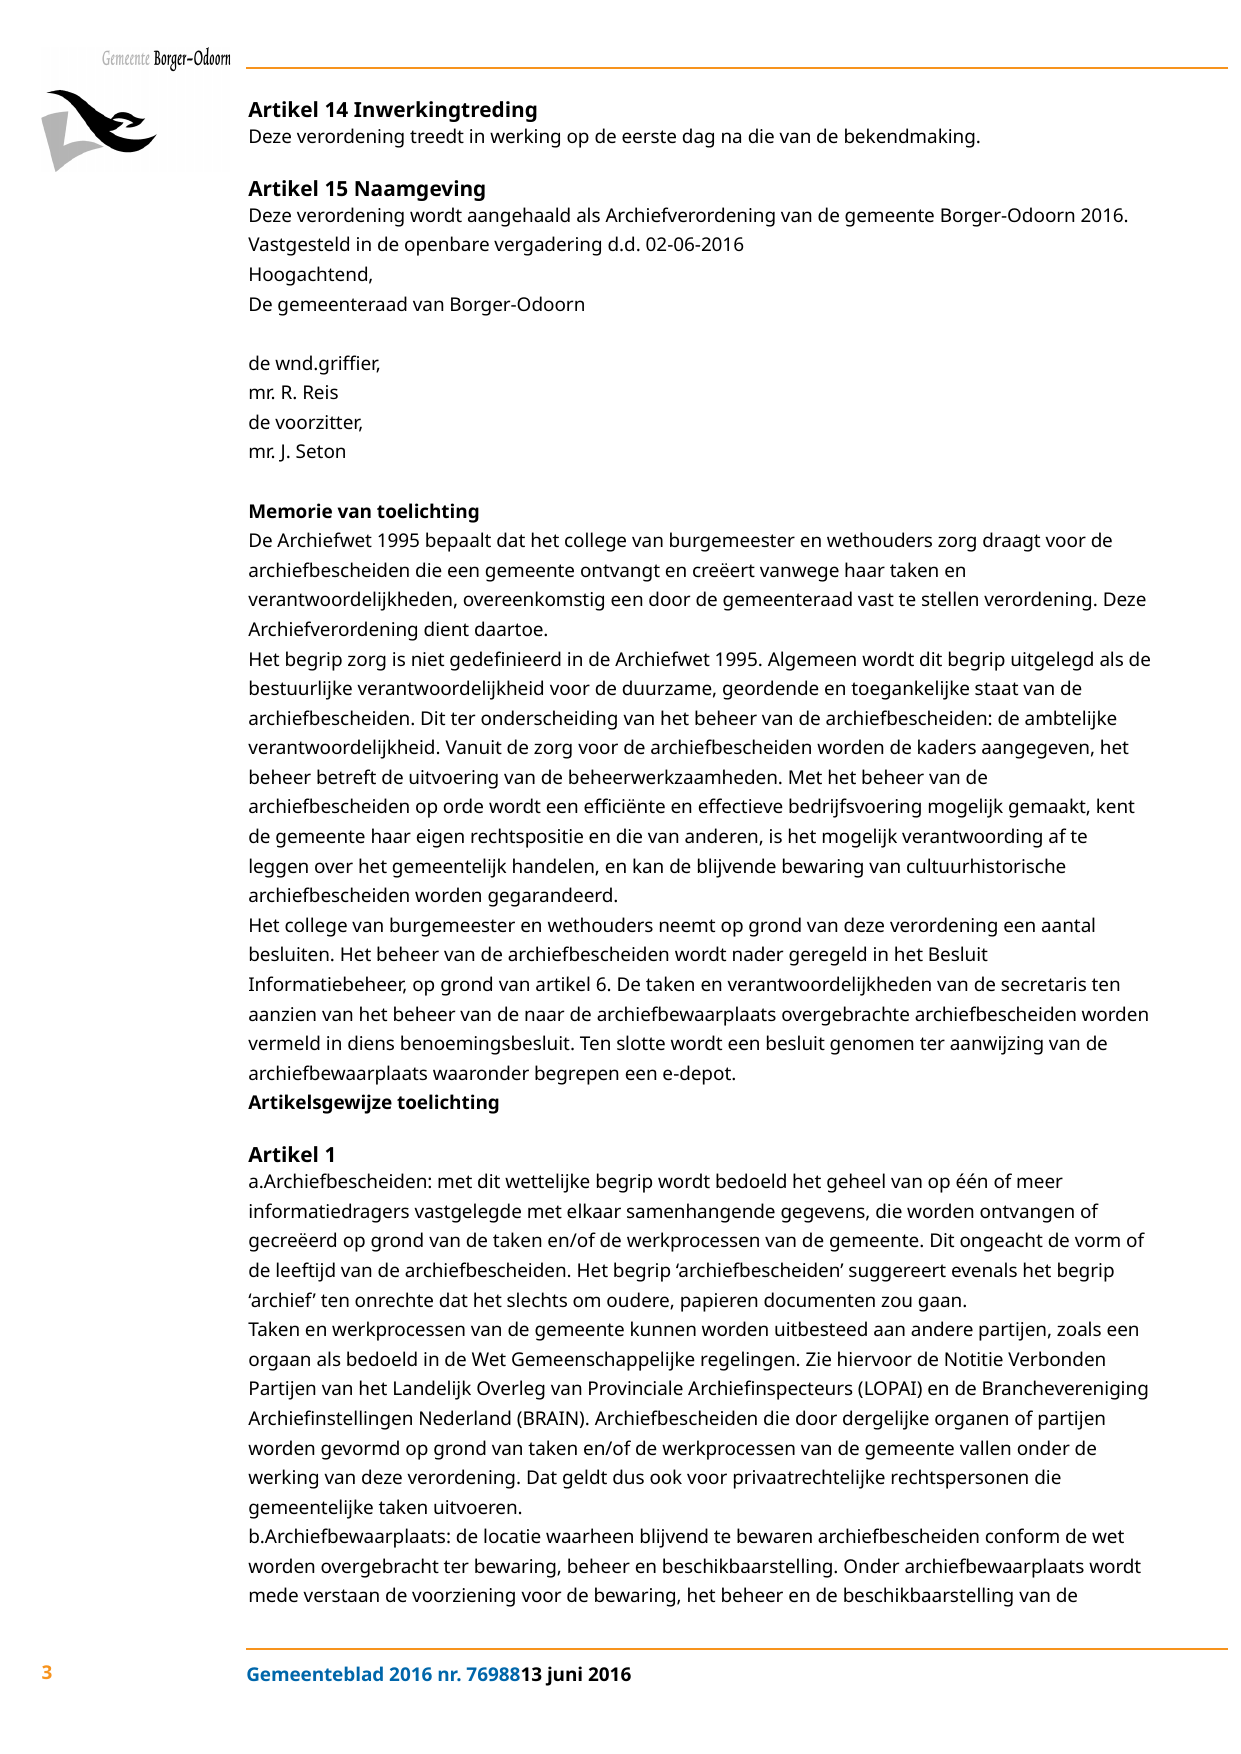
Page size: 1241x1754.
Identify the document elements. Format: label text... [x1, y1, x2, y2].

text de wnd.griffier, [248, 350, 1152, 376]
text Het begrip zorg is niet gedefinieerd in de Archiefwet 1995. Algemeen wordt dit begrip uitgelegd als de bestuurlijke verantwoordelijkheid voor de duurzame, geordende en toegankelijke staat van de archiefbescheiden. Dit ter onderscheiding van het beheer van de archiefbescheiden: de ambtelijke verantwoordelijkheid. Vanuit de zorg voor de archiefbescheiden worden de kaders aangegeven, het beheer betreft de uitvoering van de beheerwerkzaamheden. Met het beheer van de archiefbescheiden op orde wordt een efficiënte en effectieve bedrijfsvoering mogelijk gemaakt, kent de gemeente haar eigen rechtspositie en die van anderen, is het mogelijk verantwoording af te leggen over het gemeentelijk handelen, en kan de blijvende bewaring van cultuurhistorische archiefbescheiden worden gegarandeerd. [248, 646, 1152, 908]
text Artikel 14 Inwerkingtreding [248, 95, 1152, 123]
text Artikel 1 [248, 1140, 1152, 1168]
text Het college van burgemeester en wethouders neemt op grond van deze verordening een aantal besluiten. Het beheer van de archiefbescheiden wordt nader geregeld in het Besluit Informatiebeheer, op grond van artikel 6. De taken en verantwoordelijkheden van de secretaris ten aanzien van het beheer van de naar de archiefbewaarplaats overgebrachte archiefbescheiden worden vermeld in diens benoemingsbesluit. Ten slotte wordt een besluit genomen ter aanwijzing van de archiefbewaarplaats waaronder begrepen een e-depot. [248, 912, 1152, 1086]
picture [41, 47, 231, 172]
text mr. J. Seton [248, 439, 1152, 464]
text Hoogachtend, [248, 261, 1152, 287]
text a.Archiefbescheiden: met dit wettelijke begrip wordt bedoeld het geheel van op één of meer informatiedragers vastgelegde met elkaar samenhangende gegevens, die worden ontvangen of gecreëerd op grond van de taken en/of de werkprocessen van de gemeente. Dit ongeacht de vorm of de leeftijd van de archiefbescheiden. Het begrip ‘archiefbescheiden’ suggereert evenals het begrip ‘archief’ ten onrechte dat het slechts om oudere, papieren documenten zou gaan. [248, 1168, 1152, 1312]
text De Archiefwet 1995 bepaalt dat het college van burgemeester en wethouders zorg draagt voor de archiefbescheiden die een gemeente ontvangt en creëert vanwege haar taken en verantwoordelijkheden, overeenkomstig een door de gemeenteraad vast te stellen verordening. Deze Archiefverordening dient daartoe. [248, 527, 1152, 642]
text Memorie van toelichting [248, 498, 1152, 524]
text Vastgesteld in de openbare vergadering d.d. 02-06-2016 [248, 232, 1152, 257]
text Deze verordening treedt in werking op de eerste dag na die van de bekendmaking. [248, 123, 1152, 149]
text Artikelsgewijze toelichting [248, 1089, 1152, 1115]
text b.Archiefbewaarplaats: de locatie waarheen blijvend te bewaren archiefbescheiden conform de wet worden overgebracht ter bewaring, beheer en beschikbaarstelling. Onder archiefbewaarplaats wordt mede verstaan de voorziening voor de bewaring, het beheer en de beschikbaarstelling van de [248, 1523, 1152, 1608]
text De gemeenteraad van Borger-Odoorn [248, 291, 1152, 317]
text Deze verordening wordt aangehaald als Archiefverordening van de gemeente Borger-Odoorn 2016. [248, 202, 1152, 228]
text de voorzitter, [248, 409, 1152, 435]
text Taken en werkprocessen van de gemeente kunnen worden uitbesteed aan andere partijen, zoals een orgaan als bedoeld in de Wet Gemeenschappelijke regelingen. Zie hiervoor de Notitie Verbonden Partijen van het Landelijk Overleg van Provinciale Archiefinspecteurs (LOPAI) en de Branchevereniging Archiefinstellingen Nederland (BRAIN). Archiefbescheiden die door dergelijke organen of partijen worden gevormd op grond van taken en/of de werkprocessen van de gemeente vallen onder de werking van deze verordening. Dat geldt dus ook voor privaatrechtelijke rechtspersonen die gemeentelijke taken uitvoeren. [248, 1316, 1152, 1519]
text Artikel 15 Naamgeving [248, 174, 1152, 202]
text mr. R. Reis [248, 379, 1152, 405]
